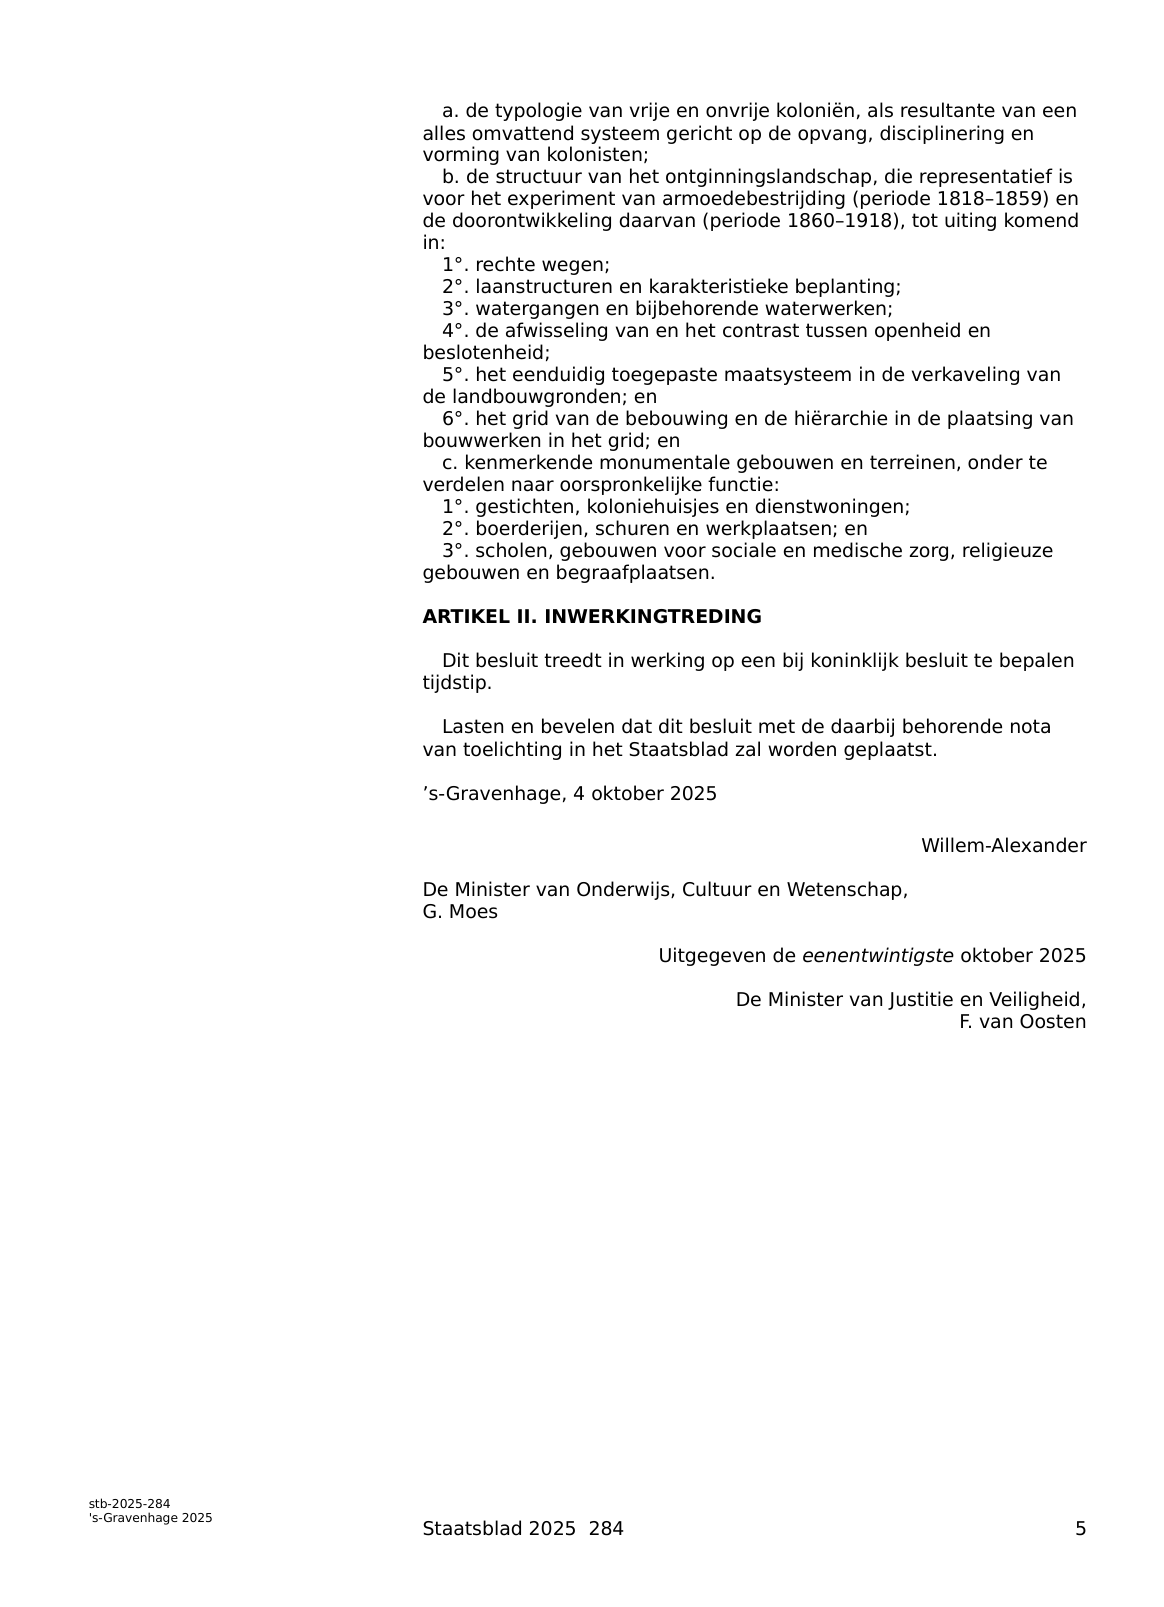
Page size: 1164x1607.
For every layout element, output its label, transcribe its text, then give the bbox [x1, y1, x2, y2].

subtitle ARTIKEL II. INWERKINGTREDING [422, 606, 1087, 628]
text 1°. gestichten, koloniehuisjes en dienstwoningen; [422, 496, 1087, 518]
text 's-Gravenhage 2025 [88, 1511, 323, 1525]
text stb-2025-284 [88, 1497, 323, 1511]
text 2°. boerderijen, schuren en werkplaatsen; en [422, 518, 1087, 540]
text Willem-Alexander [422, 834, 1087, 857]
text 4°. de afwisseling van en het contrast tussen openheid en beslotenheid; [422, 320, 1087, 364]
text 2°. laanstructuren en karakteristieke beplanting; [422, 276, 1087, 298]
text 6°. het grid van de bebouwing en de hiërarchie in de plaatsing van bouwwerken in het grid; en [422, 408, 1087, 452]
text De Minister van Onderwijs, Cultuur en Wetenschap, G. Moes [422, 879, 1087, 923]
text Uitgegeven de eenentwintigste oktober 2025 [422, 945, 1087, 967]
text 3°. watergangen en bijbehorende waterwerken; [422, 298, 1087, 320]
text Lasten en bevelen dat dit besluit met de daarbij behorende nota van toelichting in het Staatsblad zal worden geplaatst. [422, 716, 1087, 760]
text Dit besluit treedt in werking op een bij koninklijk besluit te bepalen tijdstip. [422, 650, 1087, 694]
text De Minister van Justitie en Veiligheid, F. van Oosten [422, 989, 1087, 1033]
text 5°. het eenduidig toegepaste maatsysteem in de verkaveling van de landbouwgronden; en [422, 364, 1087, 408]
text 1°. rechte wegen; [422, 254, 1087, 276]
text ’s-Gravenhage, 4 oktober 2025 [422, 783, 1087, 804]
text c. kenmerkende monumentale gebouwen en terreinen, onder te verdelen naar oorspronkelijke functie: [422, 452, 1087, 496]
text b. de structuur van het ontginningslandschap, die representatief is voor het experiment van armoedebestrijding (periode 1818–1859) en de doorontwikkeling daarvan (periode 1860–1918), tot uiting komend in: [422, 166, 1087, 254]
text 3°. scholen, gebouwen voor sociale en medische zorg, religieuze gebouwen en begraafplaatsen. [422, 540, 1087, 584]
text a. de typologie van vrije en onvrije koloniën, als resultante van een alles omvattend systeem gericht op de opvang, disciplinering en vorming van kolonisten; [422, 100, 1087, 166]
